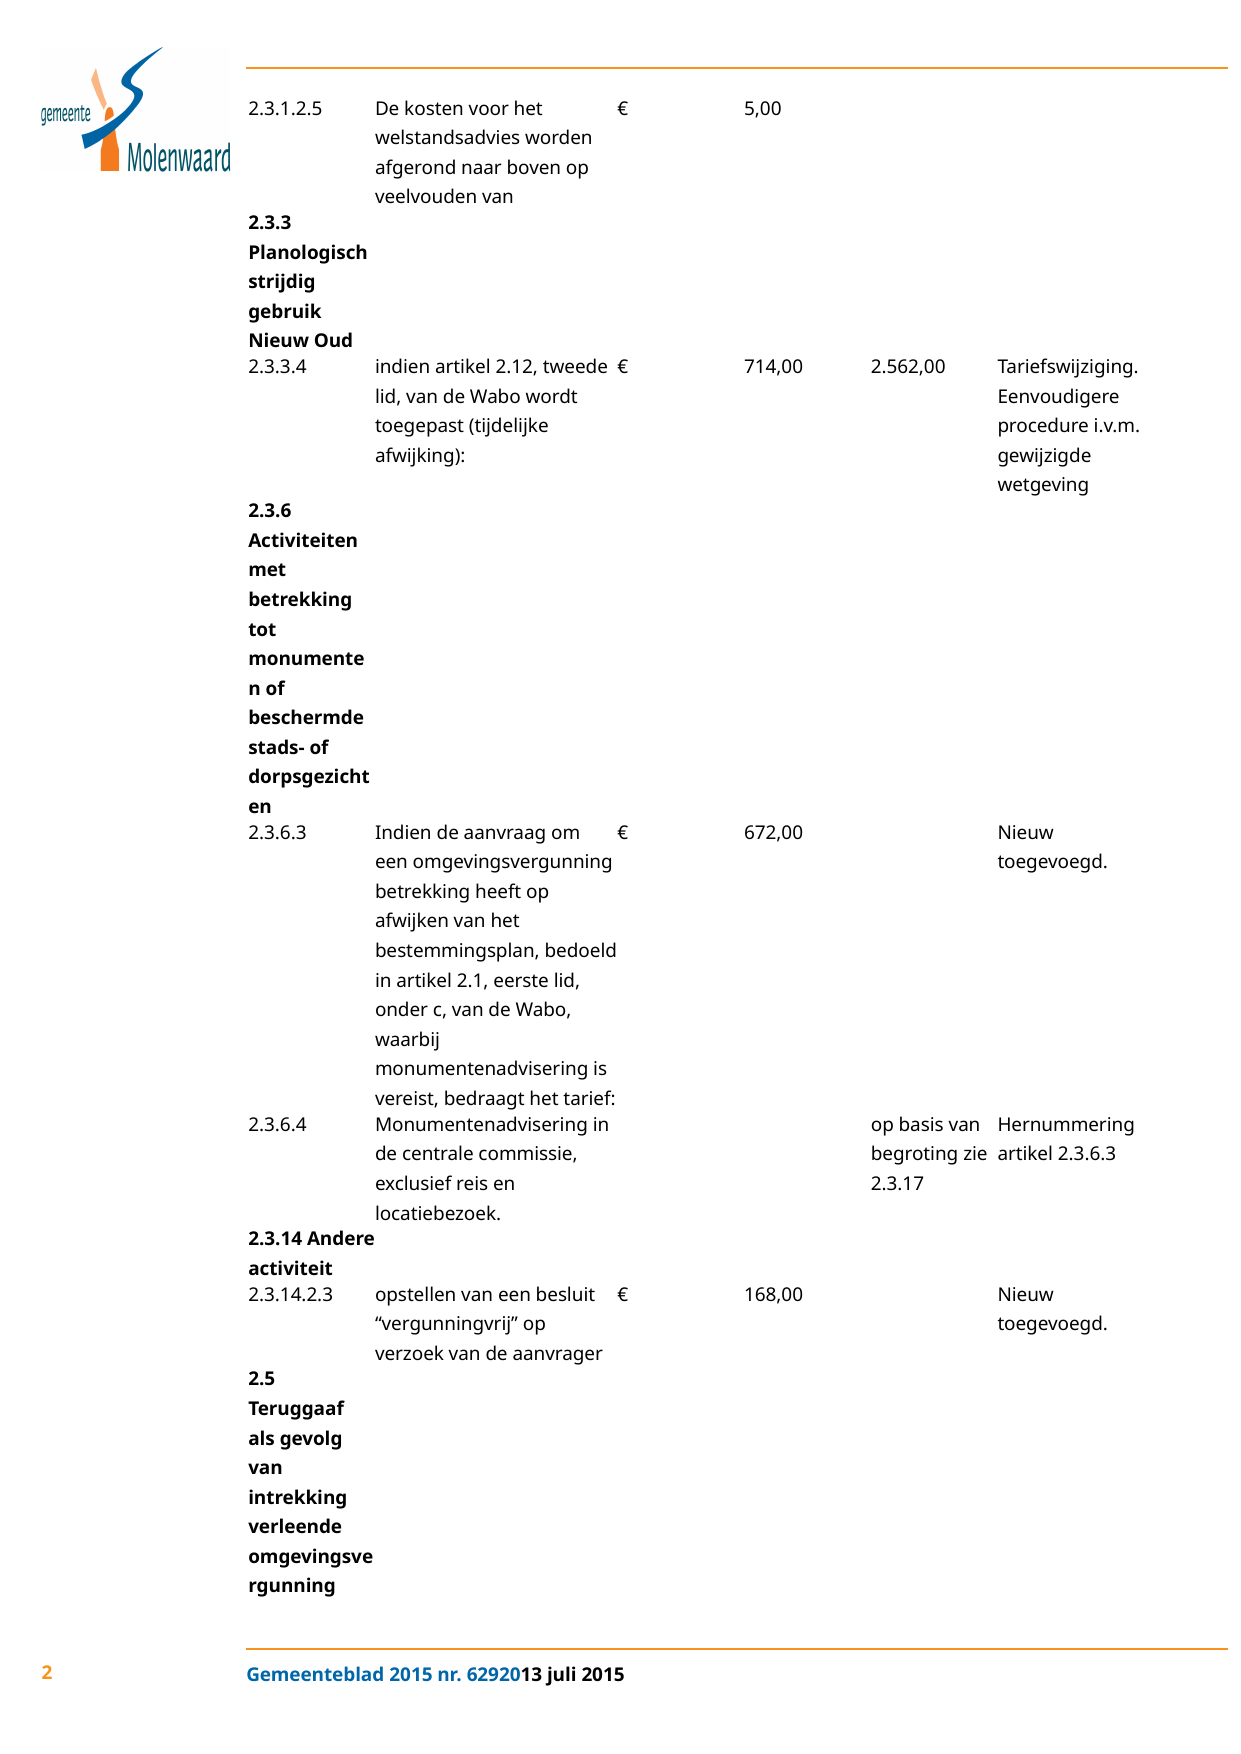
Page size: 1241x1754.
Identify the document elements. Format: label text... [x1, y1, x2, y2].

table_cell opstellen van een besluit “vergunningvrij” op verzoek van de aanvrager [375, 1281, 617, 1366]
table_cell Hernummering artikel 2.3.6.3 [997, 1111, 1152, 1225]
table_cell indien artikel 2.12, tweede lid, van de Wabo wordt toegepast (tijdelijke afwijking): [375, 353, 617, 497]
table_cell 5,00 [744, 95, 871, 209]
picture [41, 47, 231, 172]
table_cell € [617, 1281, 744, 1366]
table_cell [744, 1111, 871, 1225]
table_cell 2.3.3.4 [248, 353, 375, 497]
table_cell € [617, 95, 744, 209]
table_cell De kosten voor het welstandsadvies worden afgerond naar boven op veelvouden van [375, 95, 617, 209]
table_cell 2.5 Teruggaaf als gevolg van intrekking verleende omgevingsvergunning [248, 1366, 375, 1598]
table_cell op basis van begroting zie 2.3.17 [871, 1111, 997, 1225]
table_cell 168,00 [744, 1281, 871, 1366]
table_cell [871, 95, 997, 209]
table_cell Nieuw toegevoegd. [997, 819, 1152, 1111]
table_cell 672,00 [744, 819, 871, 1111]
table_cell [617, 1111, 744, 1225]
table_cell Tariefswijziging. Eenvoudigere procedure i.v.m. gewijzigde wetgeving [997, 353, 1152, 497]
table_cell 2.3.14.2.3 [248, 1281, 375, 1366]
table_cell [997, 95, 1152, 209]
table_cell 2.3.6.4 [248, 1111, 375, 1225]
table_cell [871, 1281, 997, 1366]
table_cell 2.3.14 Andere activiteit [248, 1225, 375, 1281]
table_cell 2.3.6.3 [248, 819, 375, 1111]
table_cell Nieuw toegevoegd. [997, 1281, 1152, 1366]
table_cell Indien de aanvraag om een omgevingsvergunning betrekking heeft op afwijken van het bestemmingsplan, bedoeld in artikel 2.1, eerste lid, onder c, van de Wabo, waarbij monumentenadvisering is vereist, bedraagt het tarief: [375, 819, 617, 1111]
table_cell € [617, 819, 744, 1111]
table_cell 2.3.6 Activiteiten met betrekking tot monumenten of beschermde stads- of dorpsgezichten [248, 498, 375, 819]
table_cell [871, 819, 997, 1111]
table_cell 2.562,00 [871, 353, 997, 497]
table_cell 2.3.1.2.5 [248, 95, 375, 209]
table_cell € [617, 353, 744, 497]
table_cell Monumentenadvisering in de centrale commissie, exclusief reis en locatiebezoek. [375, 1111, 617, 1225]
table_cell 2.3.3 Planologisch strijdig gebruik Nieuw Oud [248, 209, 375, 353]
table_cell 714,00 [744, 353, 871, 497]
